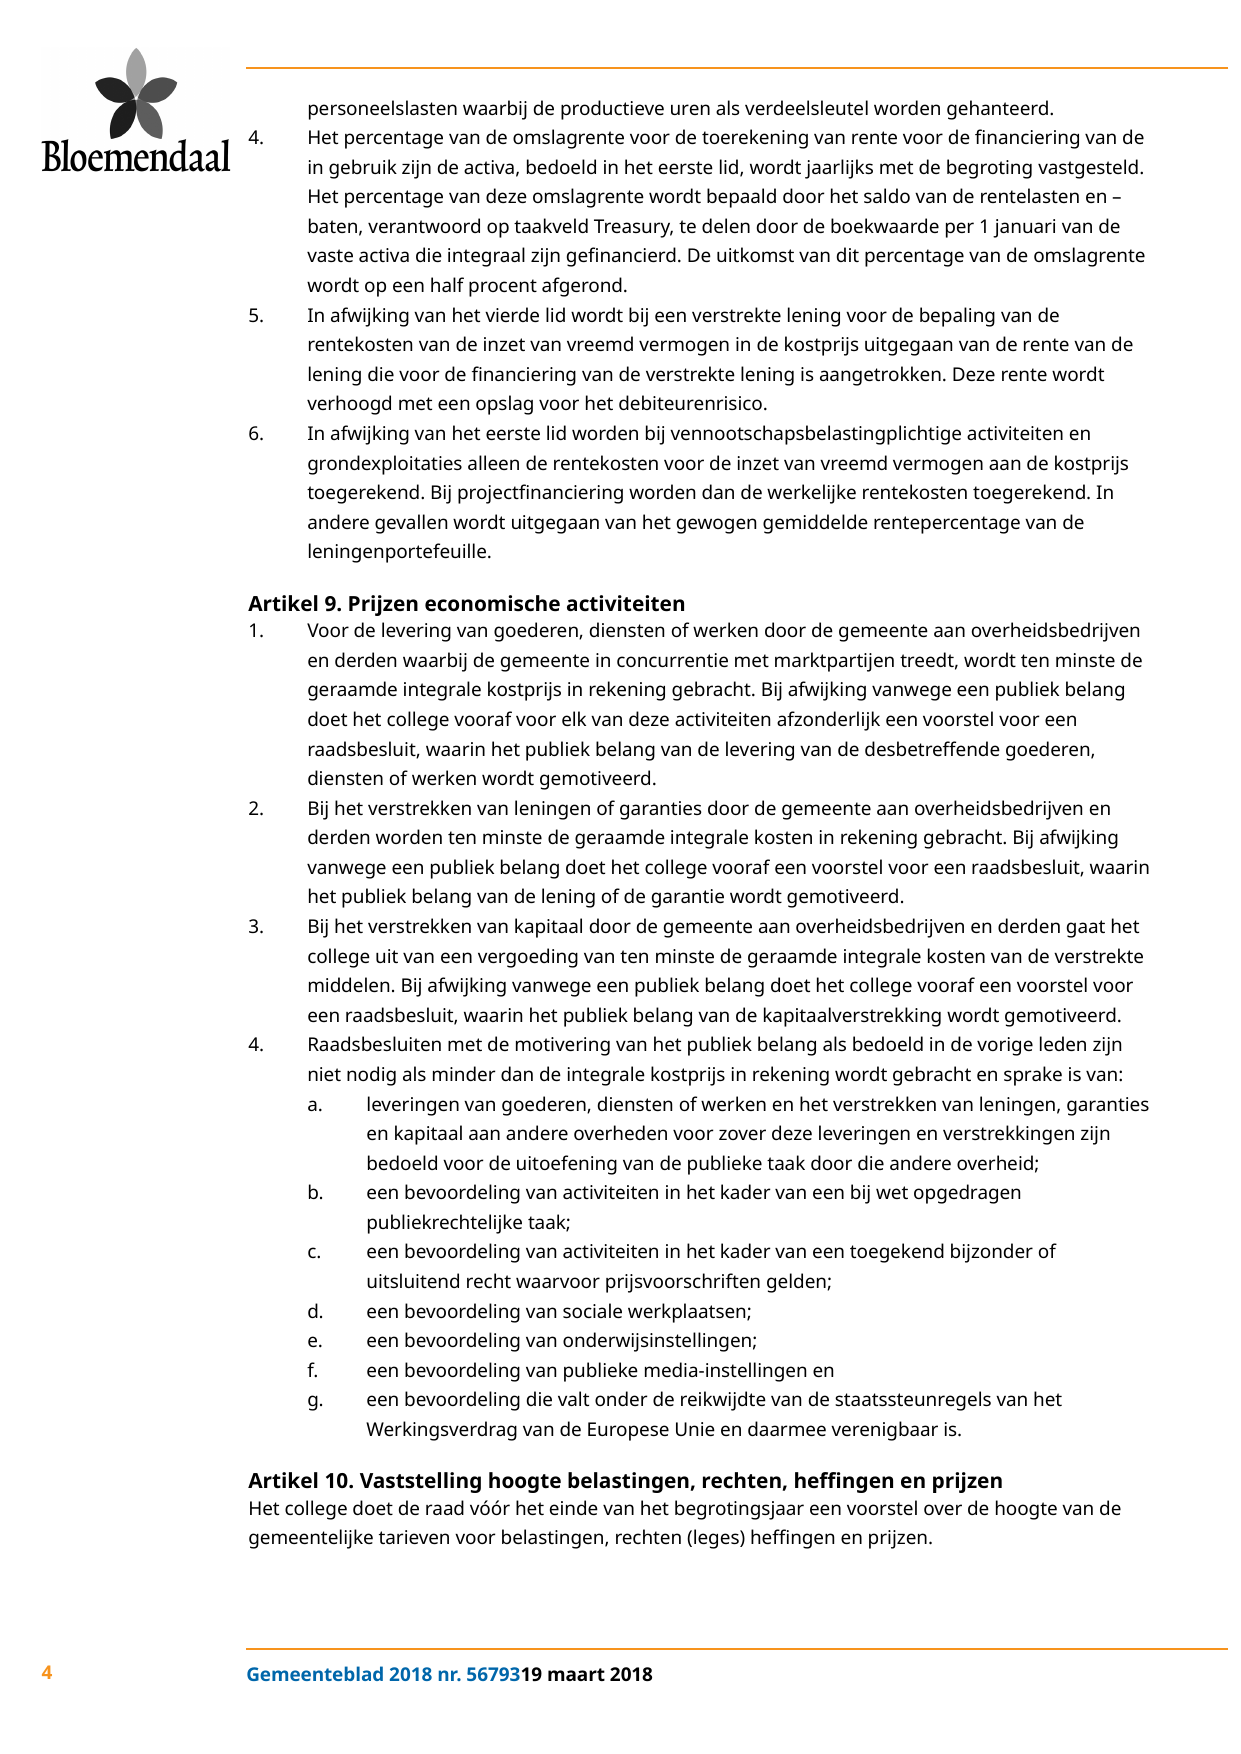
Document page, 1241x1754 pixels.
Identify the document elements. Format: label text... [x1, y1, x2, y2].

text Het college doet de raad vóór het einde van het begrotingsjaar een voorstel over de hoogte van de gemeentelijke tarieven voor belastingen, rechten (leges) heffingen en prijzen. [248, 1495, 1152, 1550]
list In afwijking van het vierde lid wordt bij een verstrekte lening voor de bepaling van de rentekosten van de inzet van vreemd vermogen in de kostprijs uitgegaan van de rente van de lening die voor de financiering van de verstrekte lening is aangetrokken. Deze rente wordt verhoogd met een opslag voor het debiteurenrisico. [248, 302, 1152, 416]
list een bevoordeling van activiteiten in het kader van een bij wet opgedragen publiekrechtelijke taak; [307, 1179, 1152, 1235]
list Het percentage van de omslagrente voor de toerekening van rente voor de financiering van de in gebruik zijn de activa, bedoeld in het eerste lid, wordt jaarlijks met de begroting vastgesteld. Het percentage van deze omslagrente wordt bepaald door het saldo van de rentelasten en –baten, verantwoord op taakveld Treasury, te delen door de boekwaarde per 1 januari van de vaste activa die integraal zijn gefinancierd. De uitkomst van dit percentage van de omslagrente wordt op een half procent afgerond. [248, 124, 1152, 298]
list leveringen van goederen, diensten of werken en het verstrekken van leningen, garanties en kapitaal aan andere overheden voor zover deze leveringen en verstrekkingen zijn bedoeld voor de uitoefening van de publieke taak door die andere overheid; [307, 1091, 1152, 1176]
picture [41, 47, 231, 172]
list een bevoordeling van activiteiten in het kader van een toegekend bijzonder of uitsluitend recht waarvoor prijsvoorschriften gelden; [307, 1239, 1152, 1294]
list Raadsbesluiten met de motivering van het publiek belang als bedoeld in de vorige leden zijn niet nodig als minder dan de integrale kostprijs in rekening wordt gebracht en sprake is van: [248, 1032, 1152, 1087]
text Artikel 9. Prijzen economische activiteiten [248, 589, 1152, 617]
list een bevoordeling van onderwijsinstellingen; [307, 1327, 1152, 1353]
list een bevoordeling van publieke media-instellingen en [307, 1357, 1152, 1383]
list In afwijking van het eerste lid worden bij vennootschapsbelastingplichtige activiteiten en grondexploitaties alleen de rentekosten voor de inzet van vreemd vermogen aan de kostprijs toegerekend. Bij projectfinanciering worden dan de werkelijke rentekosten toegerekend. In andere gevallen wordt uitgegaan van het gewogen gemiddelde rentepercentage van de leningenportefeuille. [248, 420, 1152, 564]
list Bij het verstrekken van leningen of garanties door de gemeente aan overheidsbedrijven en derden worden ten minste de geraamde integrale kosten in rekening gebracht. Bij afwijking vanwege een publiek belang doet het college vooraf een voorstel voor een raadsbesluit, waarin het publiek belang van de lening of de garantie wordt gemotiveerd. [248, 795, 1152, 909]
text Artikel 10. Vaststelling hoogte belastingen, rechten, heffingen en prijzen [248, 1467, 1152, 1495]
list Voor de levering van goederen, diensten of werken door de gemeente aan overheidsbedrijven en derden waarbij de gemeente in concurrentie met marktpartijen treedt, wordt ten minste de geraamde integrale kostprijs in rekening gebracht. Bij afwijking vanwege een publiek belang doet het college vooraf voor elk van deze activiteiten afzonderlijk een voorstel voor een raadsbesluit, waarin het publiek belang van de levering van de desbetreffende goederen, diensten of werken wordt gemotiveerd. [248, 617, 1152, 791]
list een bevoordeling van sociale werkplaatsen; [307, 1298, 1152, 1323]
list Bij het verstrekken van kapitaal door de gemeente aan overheidsbedrijven en derden gaat het college uit van een vergoeding van ten minste de geraamde integrale kosten van de verstrekte middelen. Bij afwijking vanwege een publiek belang doet het college vooraf een voorstel voor een raadsbesluit, waarin het publiek belang van de kapitaalverstrekking wordt gemotiveerd. [248, 913, 1152, 1028]
list een bevoordeling die valt onder de reikwijdte van de staatssteunregels van het Werkingsverdrag van de Europese Unie en daarmee verenigbaar is. [307, 1387, 1152, 1442]
list personeelslasten waarbij de productieve uren als verdeelsleutel worden gehanteerd. [248, 95, 1152, 121]
